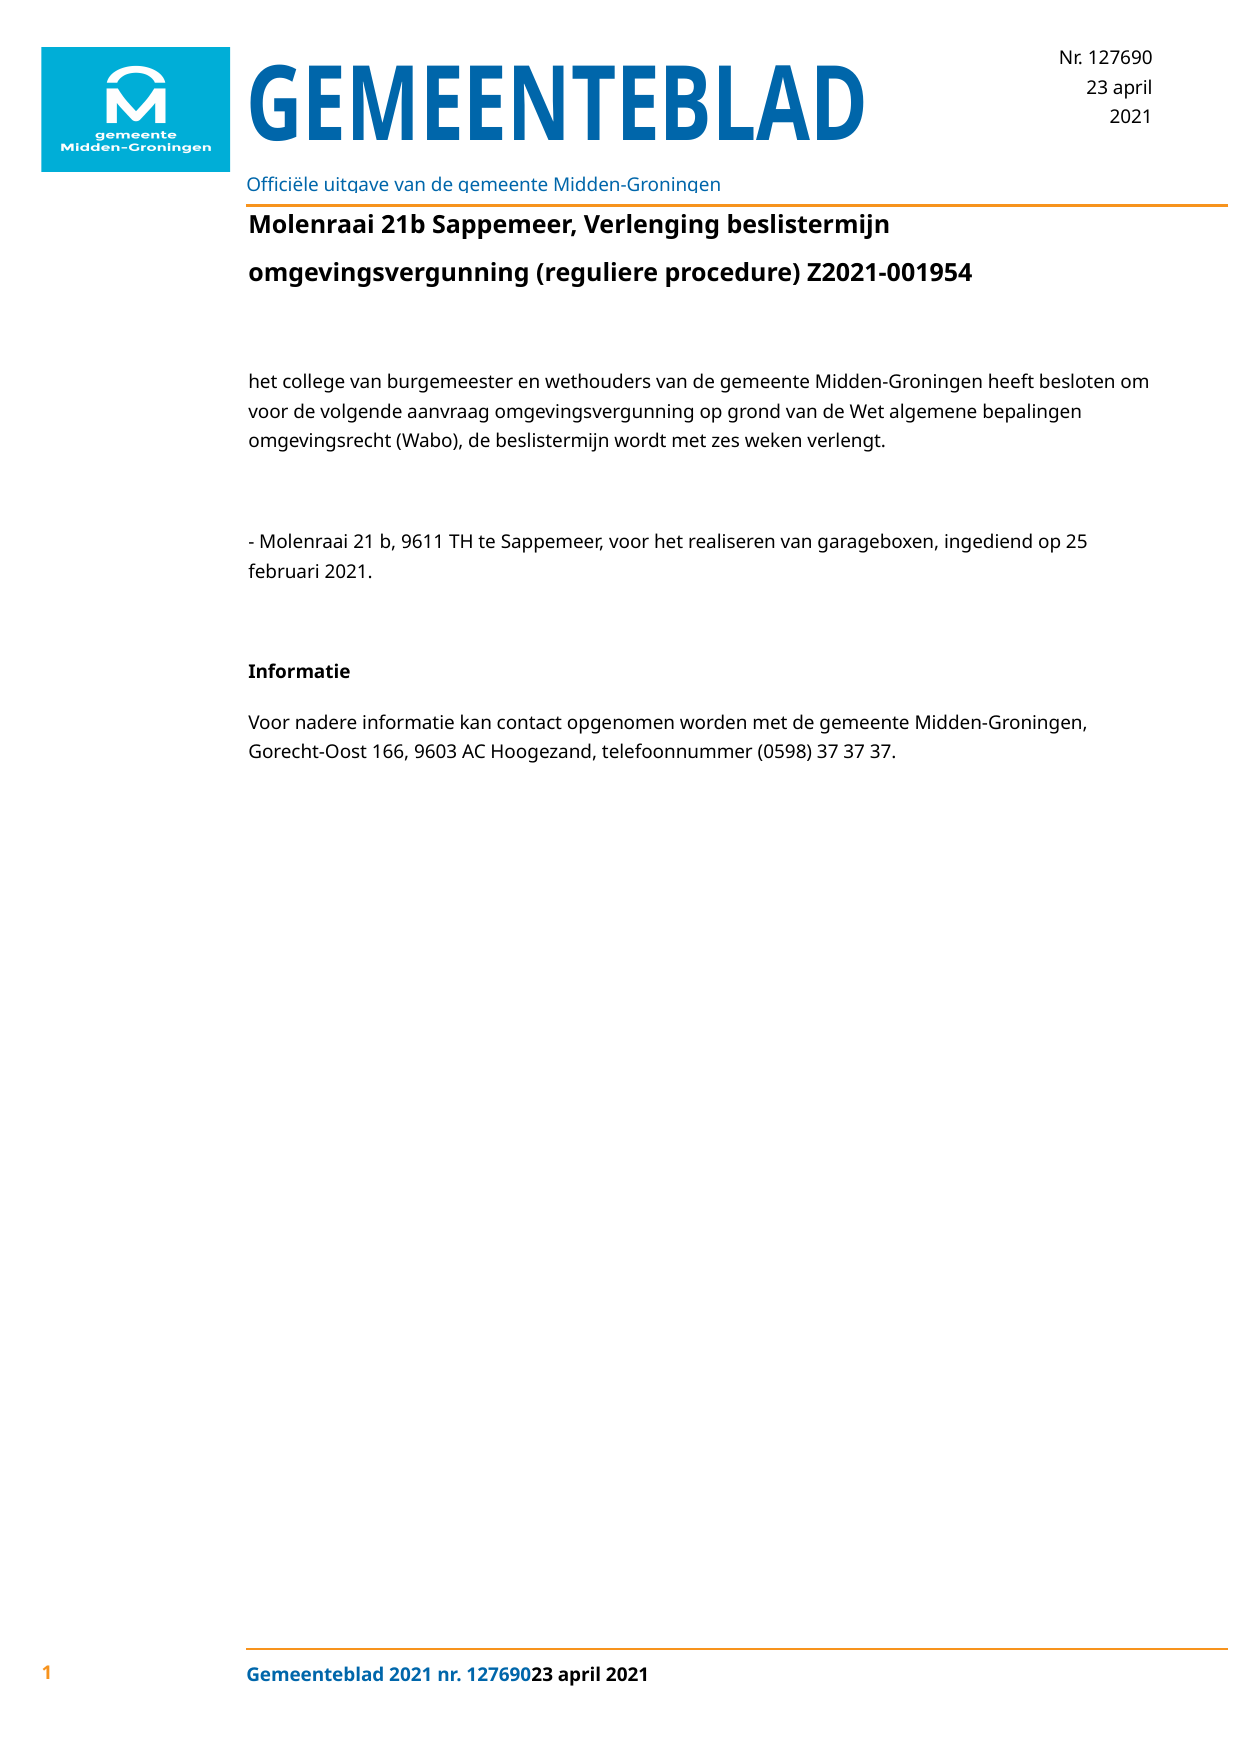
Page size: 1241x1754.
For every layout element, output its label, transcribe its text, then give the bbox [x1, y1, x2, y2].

text Molenraai 21b Sappemeer, Verlenging beslistermijn omgevingsvergunning (reguliere procedure) Z2021-001954 [248, 207, 1152, 288]
text - Molenraai 21 b, 9611 TH te Sappemeer, voor het realiseren van garageboxen, ingediend op 25 februari 2021. [248, 528, 1152, 584]
text Voor nadere informatie kan contact opgenomen worden met de gemeente Midden-Groningen, Gorecht-Oost 166, 9603 AC Hoogezand, telefoonnummer (0598) 37 37 37. [248, 709, 1152, 764]
text het college van burgemeester en wethouders van de gemeente Midden-Groningen heeft besloten om voor de volgende aanvraag omgevingsvergunning op grond van de Wet algemene bepalingen omgevingsrecht (Wabo), de beslistermijn wordt met zes weken verlengt. [248, 368, 1152, 453]
text Informatie [248, 659, 1152, 684]
picture [107, 89, 165, 122]
picture [108, 66, 164, 82]
picture [184, 146, 190, 153]
